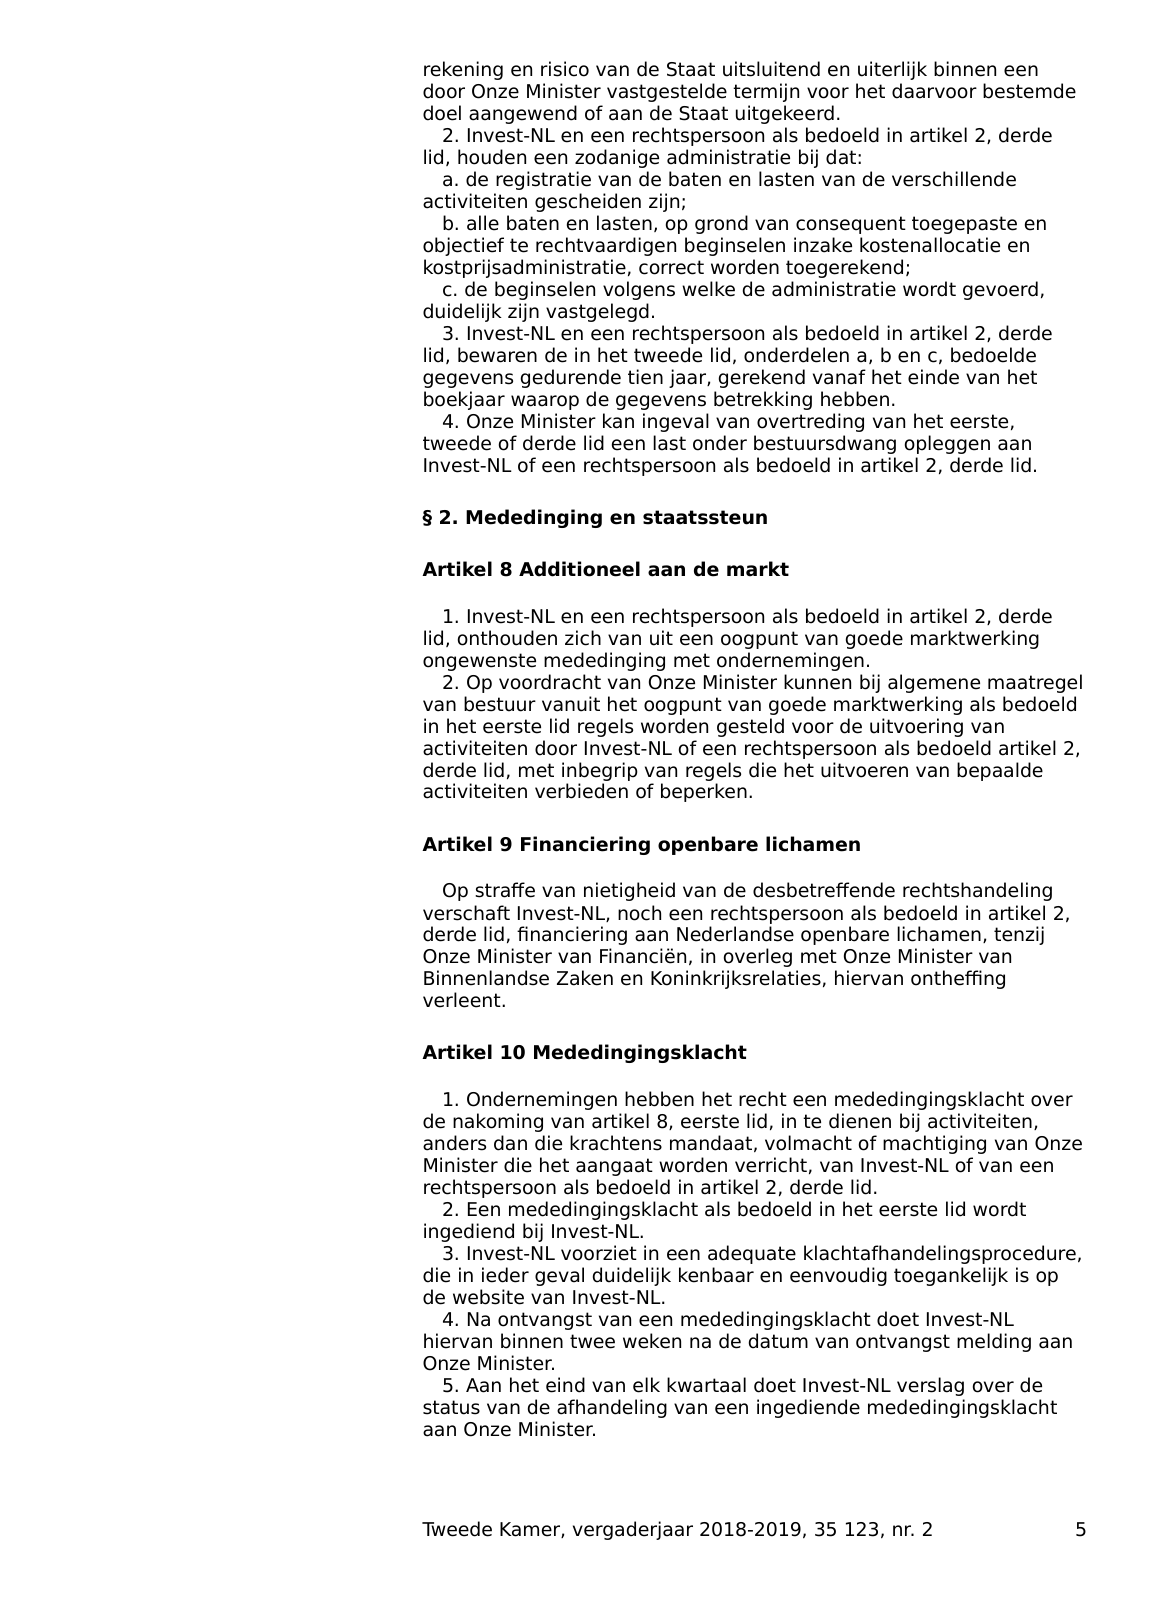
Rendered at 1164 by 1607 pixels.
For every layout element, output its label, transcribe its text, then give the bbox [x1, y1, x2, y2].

subtitle Artikel 10 Mededingingsklacht [422, 1042, 1087, 1064]
text 2. Een mededingingsklacht als bedoeld in het eerste lid wordt ingediend bij Invest-NL. [422, 1199, 1087, 1243]
text 2. Op voordracht van Onze Minister kunnen bij algemene maatregel van bestuur vanuit het oogpunt van goede marktwerking als bedoeld in het eerste lid regels worden gesteld voor de uitvoering van activiteiten door Invest-NL of een rechtspersoon als bedoeld artikel 2, derde lid, met inbegrip van regels die het uitvoeren van bepaalde activiteiten verbieden of beperken. [422, 672, 1087, 803]
subtitle Artikel 9 Financiering openbare lichamen [422, 833, 1087, 855]
text Op straffe van nietigheid van de desbetreffende rechtshandeling verschaft Invest-NL, noch een rechtspersoon als bedoeld in artikel 2, derde lid, financiering aan Nederlandse openbare lichamen, tenzij Onze Minister van Financiën, in overleg met Onze Minister van Binnenlandse Zaken en Koninkrijksrelaties, hiervan ontheffing verleent. [422, 880, 1087, 1012]
text 1. Ondernemingen hebben het recht een mededingingsklacht over de nakoming van artikel 8, eerste lid, in te dienen bij activiteiten, anders dan die krachtens mandaat, volmacht of machtiging van Onze Minister die het aangaat worden verricht, van Invest-NL of van een rechtspersoon als bedoeld in artikel 2, derde lid. [422, 1089, 1087, 1199]
text a. de registratie van de baten en lasten van de verschillende activiteiten gescheiden zijn; [422, 169, 1087, 213]
text 4. Na ontvangst van een mededingingsklacht doet Invest-NL hiervan binnen twee weken na de datum van ontvangst melding aan Onze Minister. [422, 1309, 1087, 1375]
subtitle § 2. Mededinging en staatssteun [422, 507, 1087, 529]
text 2. Invest-NL en een rechtspersoon als bedoeld in artikel 2, derde lid, houden een zodanige administratie bij dat: [422, 125, 1087, 169]
text 3. Invest-NL en een rechtspersoon als bedoeld in artikel 2, derde lid, bewaren de in het tweede lid, onderdelen a, b en c, bedoelde gegevens gedurende tien jaar, gerekend vanaf het einde van het boekjaar waarop de gegevens betrekking hebben. [422, 323, 1087, 411]
subtitle Artikel 8 Additioneel aan de markt [422, 559, 1087, 581]
text c. de beginselen volgens welke de administratie wordt gevoerd, duidelijk zijn vastgelegd. [422, 279, 1087, 323]
text 1. Invest-NL en een rechtspersoon als bedoeld in artikel 2, derde lid, onthouden zich van uit een oogpunt van goede marktwerking ongewenste mededinging met ondernemingen. [422, 606, 1087, 672]
text 3. Invest-NL voorziet in een adequate klachtafhandelingsprocedure, die in ieder geval duidelijk kenbaar en eenvoudig toegankelijk is op de website van Invest-NL. [422, 1243, 1087, 1309]
text 5. Aan het eind van elk kwartaal doet Invest-NL verslag over de status van de afhandeling van een ingediende mededingingsklacht aan Onze Minister. [422, 1375, 1087, 1441]
text rekening en risico van de Staat uitsluitend en uiterlijk binnen een door Onze Minister vastgestelde termijn voor het daarvoor bestemde doel aangewend of aan de Staat uitgekeerd. [422, 59, 1087, 125]
text 4. Onze Minister kan ingeval van overtreding van het eerste, tweede of derde lid een last onder bestuursdwang opleggen aan Invest-NL of een rechtspersoon als bedoeld in artikel 2, derde lid. [422, 411, 1087, 477]
text b. alle baten en lasten, op grond van consequent toegepaste en objectief te rechtvaardigen beginselen inzake kostenallocatie en kostprijsadministratie, correct worden toegerekend; [422, 213, 1087, 279]
